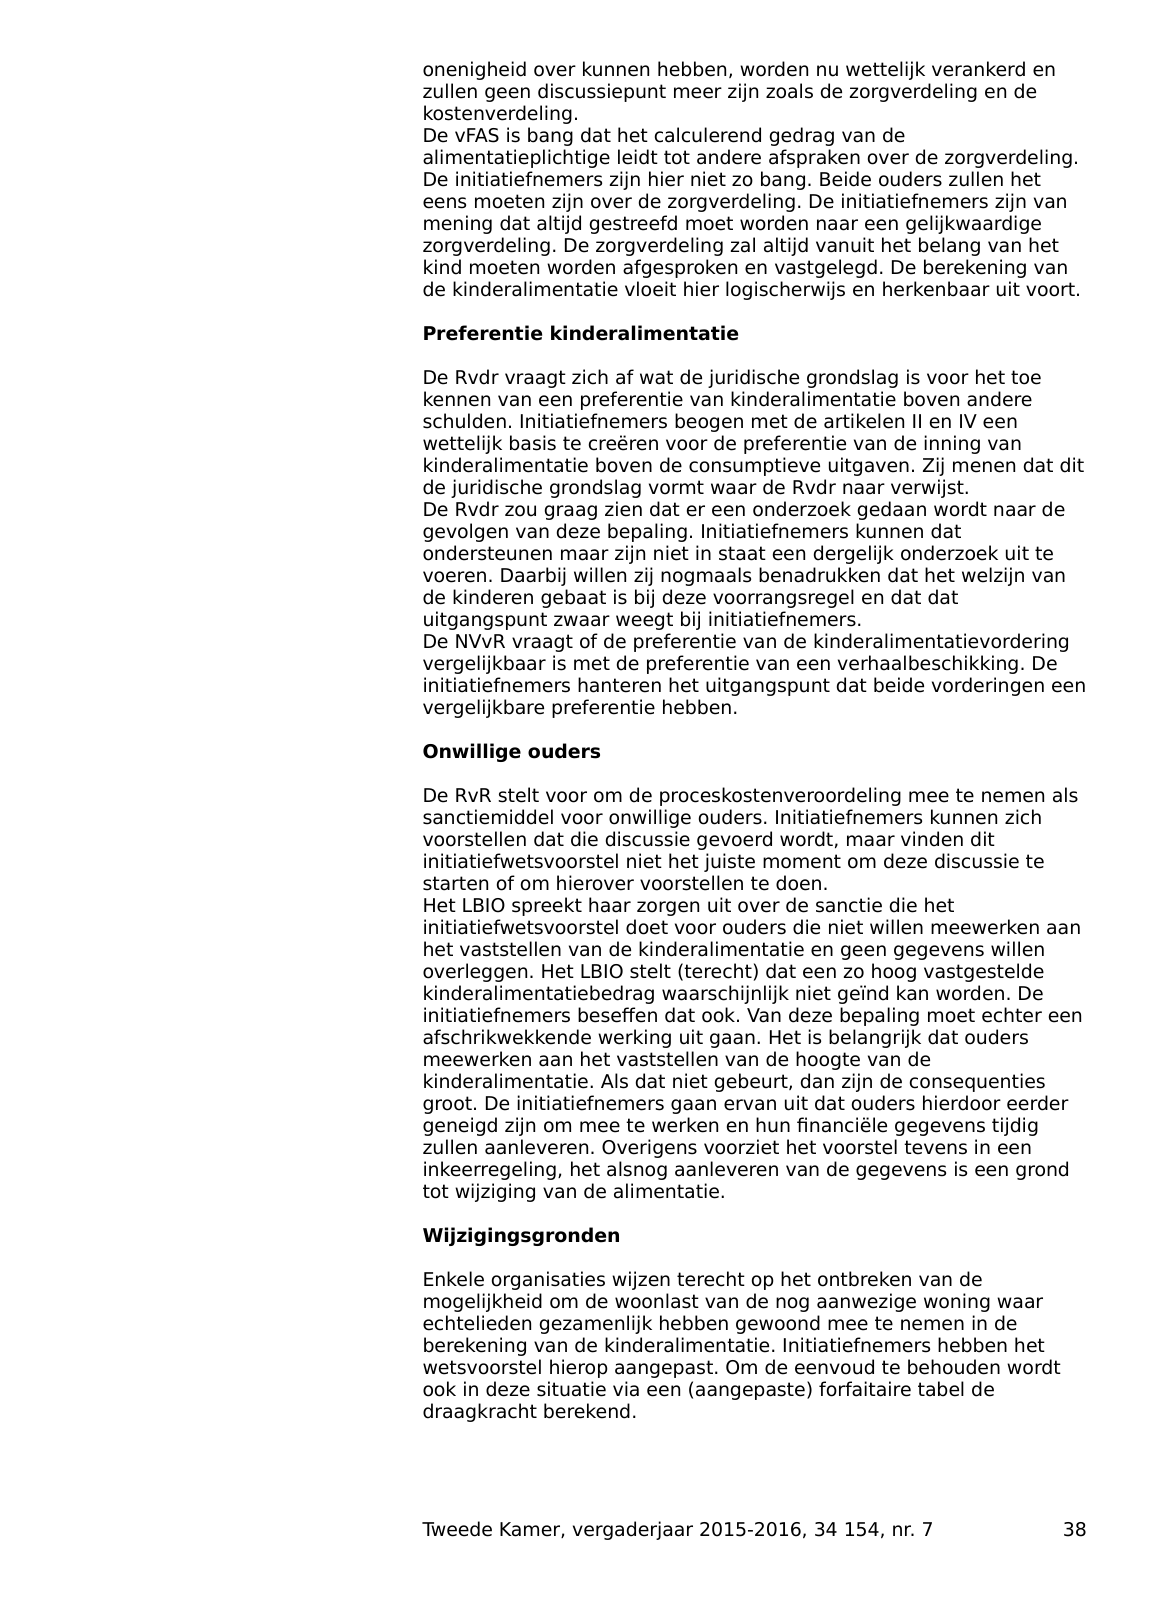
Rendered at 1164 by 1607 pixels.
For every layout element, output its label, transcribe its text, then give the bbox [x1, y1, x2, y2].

subtitle Wijzigingsgronden [422, 1225, 1087, 1247]
text De NVvR vraagt of de preferentie van de kinderalimentatievordering vergelijkbaar is met de preferentie van een verhaalbeschikking. De initiatiefnemers hanteren het uitgangspunt dat beide vorderingen een vergelijkbare preferentie hebben. [422, 631, 1087, 719]
text De Rvdr zou graag zien dat er een onderzoek gedaan wordt naar de gevolgen van deze bepaling. Initiatiefnemers kunnen dat ondersteunen maar zijn niet in staat een dergelijk onderzoek uit te voeren. Daarbij willen zij nogmaals benadrukken dat het welzijn van de kinderen gebaat is bij deze voorrangsregel en dat dat uitgangspunt zwaar weegt bij initiatiefnemers. [422, 499, 1087, 631]
subtitle Preferentie kinderalimentatie [422, 323, 1087, 345]
text Enkele organisaties wijzen terecht op het ontbreken van de mogelijkheid om de woonlast van de nog aanwezige woning waar echtelieden gezamenlijk hebben gewoond mee te nemen in de berekening van de kinderalimentatie. Initiatiefnemers hebben het wetsvoorstel hierop aangepast. Om de eenvoud te behouden wordt ook in deze situatie via een (aangepaste) forfaitaire tabel de draagkracht berekend. [422, 1269, 1087, 1423]
text De RvR stelt voor om de proceskostenveroordeling mee te nemen als sanctiemiddel voor onwillige ouders. Initiatiefnemers kunnen zich voorstellen dat die discussie gevoerd wordt, maar vinden dit initiatiefwetsvoorstel niet het juiste moment om deze discussie te starten of om hierover voorstellen te doen. [422, 785, 1087, 895]
text De vFAS is bang dat het calculerend gedrag van de alimentatieplichtige leidt tot andere afspraken over de zorgverdeling. De initiatiefnemers zijn hier niet zo bang. Beide ouders zullen het eens moeten zijn over de zorgverdeling. De initiatiefnemers zijn van mening dat altijd gestreefd moet worden naar een gelijkwaardige zorgverdeling. De zorgverdeling zal altijd vanuit het belang van het kind moeten worden afgesproken en vastgelegd. De berekening van de kinderalimentatie vloeit hier logischerwijs en herkenbaar uit voort. [422, 125, 1087, 301]
text Het LBIO spreekt haar zorgen uit over de sanctie die het initiatiefwetsvoorstel doet voor ouders die niet willen meewerken aan het vaststellen van de kinderalimentatie en geen gegevens willen overleggen. Het LBIO stelt (terecht) dat een zo hoog vastgestelde kinderalimentatiebedrag waarschijnlijk niet geïnd kan worden. De initiatiefnemers beseffen dat ook. Van deze bepaling moet echter een afschrikwekkende werking uit gaan. Het is belangrijk dat ouders meewerken aan het vaststellen van de hoogte van de kinderalimentatie. Als dat niet gebeurt, dan zijn de consequenties groot. De initiatiefnemers gaan ervan uit dat ouders hierdoor eerder geneigd zijn om mee te werken en hun financiële gegevens tijdig zullen aanleveren. Overigens voorziet het voorstel tevens in een inkeerregeling, het alsnog aanleveren van de gegevens is een grond tot wijziging van de alimentatie. [422, 895, 1087, 1203]
subtitle Onwillige ouders [422, 741, 1087, 763]
text De Rvdr vraagt zich af wat de juridische grondslag is voor het toe kennen van een preferentie van kinderalimentatie boven andere schulden. Initiatiefnemers beogen met de artikelen II en IV een wettelijk basis te creëren voor de preferentie van de inning van kinderalimentatie boven de consumptieve uitgaven. Zij menen dat dit de juridische grondslag vormt waar de Rvdr naar verwijst. [422, 367, 1087, 499]
text onenigheid over kunnen hebben, worden nu wettelijk verankerd en zullen geen discussiepunt meer zijn zoals de zorgverdeling en de kostenverdeling. [422, 59, 1087, 125]
